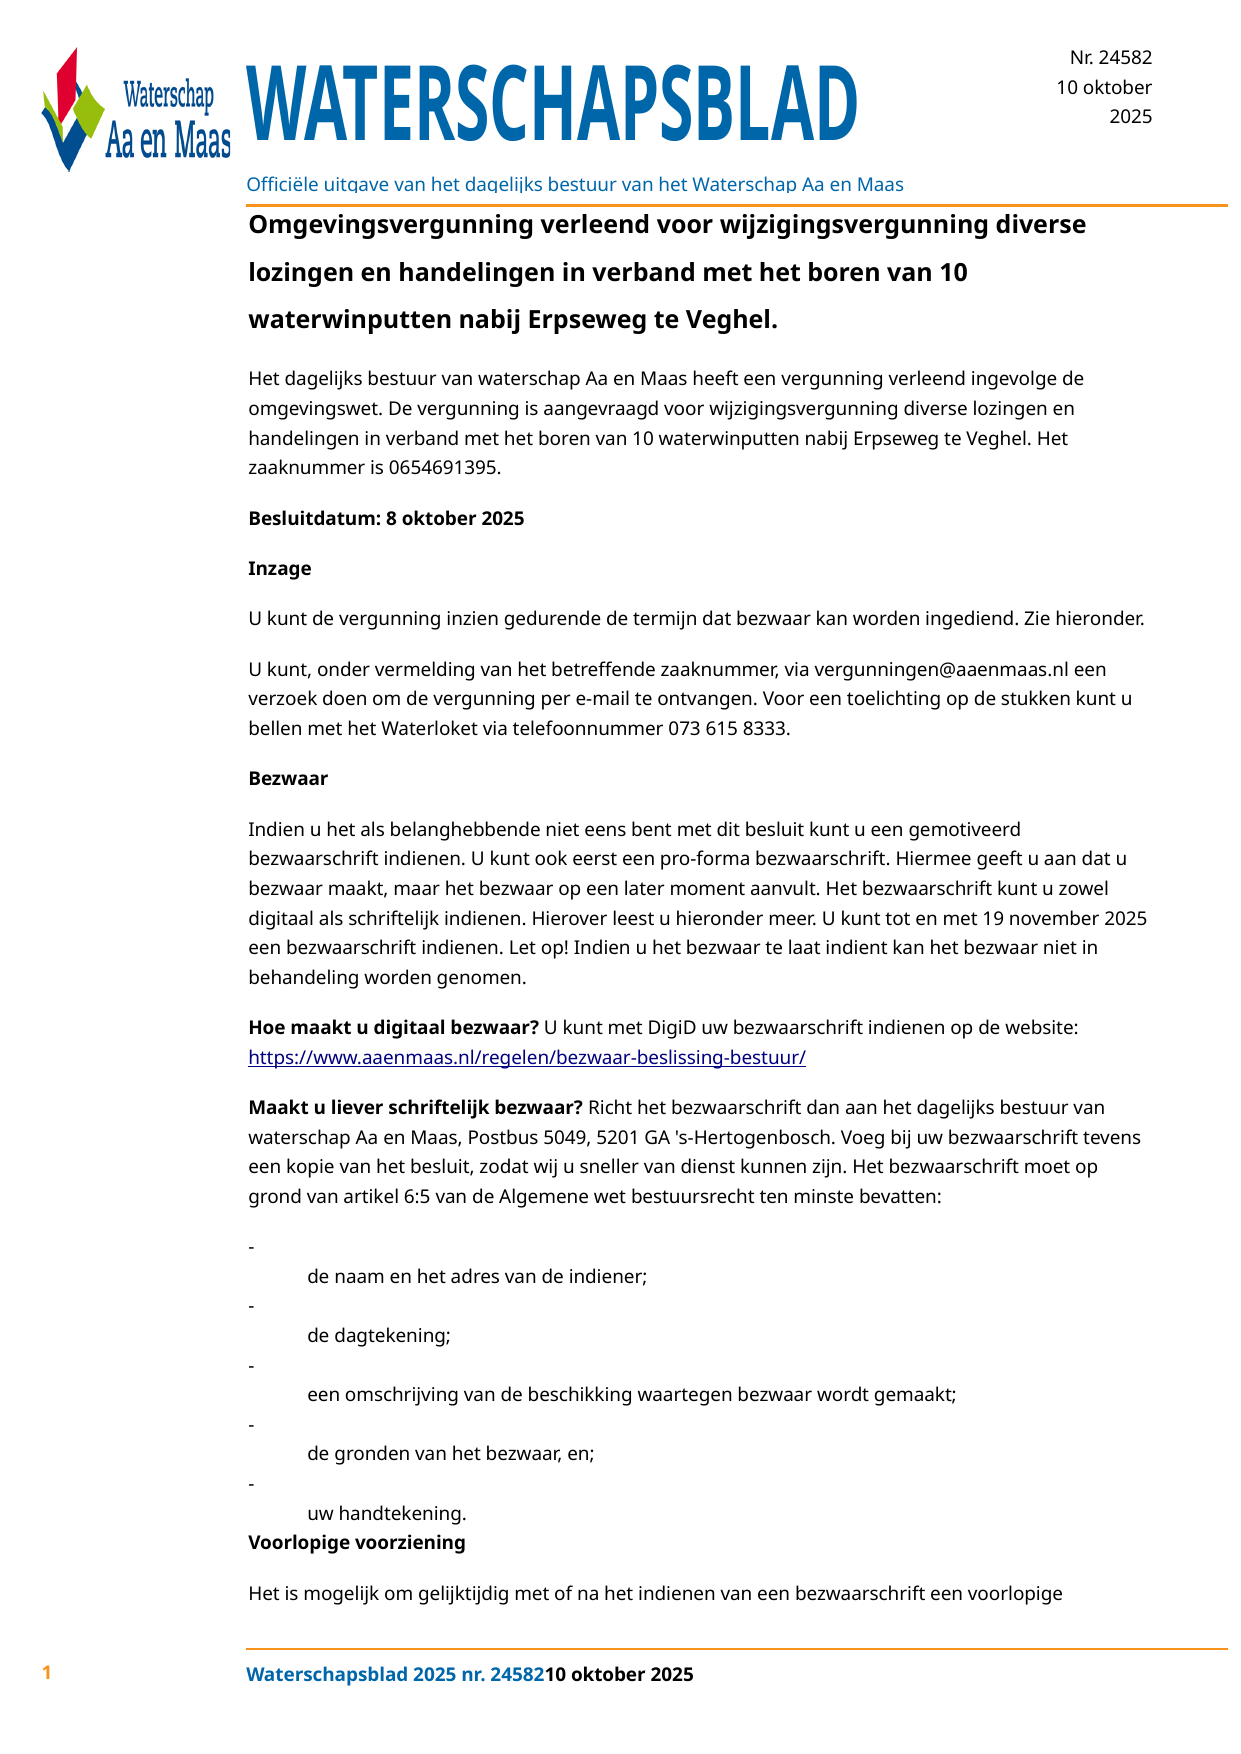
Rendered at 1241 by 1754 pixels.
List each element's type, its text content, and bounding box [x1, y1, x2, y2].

text Maakt u liever schriftelijk bezwaar? Richt het bezwaarschrift dan aan het dagelijks bestuur van waterschap Aa en Maas, Postbus 5049, 5201 GA 's-Hertogenbosch. Voeg bij uw bezwaarschrift tevens een kopie van het besluit, zodat wij u sneller van dienst kunnen zijn. Het bezwaarschrift moet op grond van artikel 6:5 van de Algemene wet bestuursrecht ten minste bevatten: [248, 1094, 1152, 1209]
list uw handtekening. [248, 1500, 1152, 1525]
list de dagtekening; [248, 1322, 1152, 1348]
text Omgevingsvergunning verleend voor wijzigingsvergunning diverse lozingen en handelingen in verband met het boren van 10 waterwinputten nabij Erpseweg te Veghel. [248, 207, 1152, 336]
text Het dagelijks bestuur van waterschap Aa en Maas heeft een vergunning verleend ingevolge de omgevingswet. De vergunning is aangevraagd voor wijzigingsvergunning diverse lozingen en handelingen in verband met het boren van 10 waterwinputten nabij Erpseweg te Veghel. Het zaaknummer is 0654691395. [248, 366, 1152, 480]
text U kunt de vergunning inzien gedurende de termijn dat bezwaar kan worden ingediend. Zie hieronder. [248, 606, 1152, 631]
text Besluitdatum: 8 oktober 2025 [248, 505, 1152, 530]
list een omschrijving van de beschikking waartegen bezwaar wordt gemaakt; [248, 1381, 1152, 1407]
text Bezwaar [248, 766, 1152, 791]
text Indien u het als belanghebbende niet eens bent met dit besluit kunt u een gemotiveerd bezwaarschrift indienen. U kunt ook eerst een pro-forma bezwaarschrift. Hiermee geeft u aan dat u bezwaar maakt, maar het bezwaar op een later moment aanvult. Het bezwaarschrift kunt u zowel digitaal als schriftelijk indienen. Hierover leest u hieronder meer. U kunt tot en met 19 november 2025 een bezwaarschrift indienen. Let op! Indien u het bezwaar te laat indient kan het bezwaar niet in behandeling worden genomen. [248, 816, 1152, 989]
text Hoe maakt u digitaal bezwaar? U kunt met DigiD uw bezwaarschrift indienen op de website: https://www.aaenmaas.nl/regelen/bezwaar-beslissing-bestuur/ [248, 1014, 1152, 1069]
list de gronden van het bezwaar, en; [248, 1441, 1152, 1466]
picture [41, 47, 231, 172]
text Het is mogelijk om gelijktijdig met of na het indienen van een bezwaarschrift een voorlopige [248, 1580, 1152, 1605]
text Inzage [248, 555, 1152, 581]
list de naam en het adres van de indiener; [248, 1263, 1152, 1289]
text Voorlopige voorziening [248, 1529, 1152, 1555]
text U kunt, onder vermelding van het betreffende zaaknummer, via vergunningen@aaenmaas.nl een verzoek doen om de vergunning per e-mail te ontvangen. Voor een toelichting op de stukken kunt u bellen met het Waterloket via telefoonnummer 073 615 8333. [248, 656, 1152, 741]
